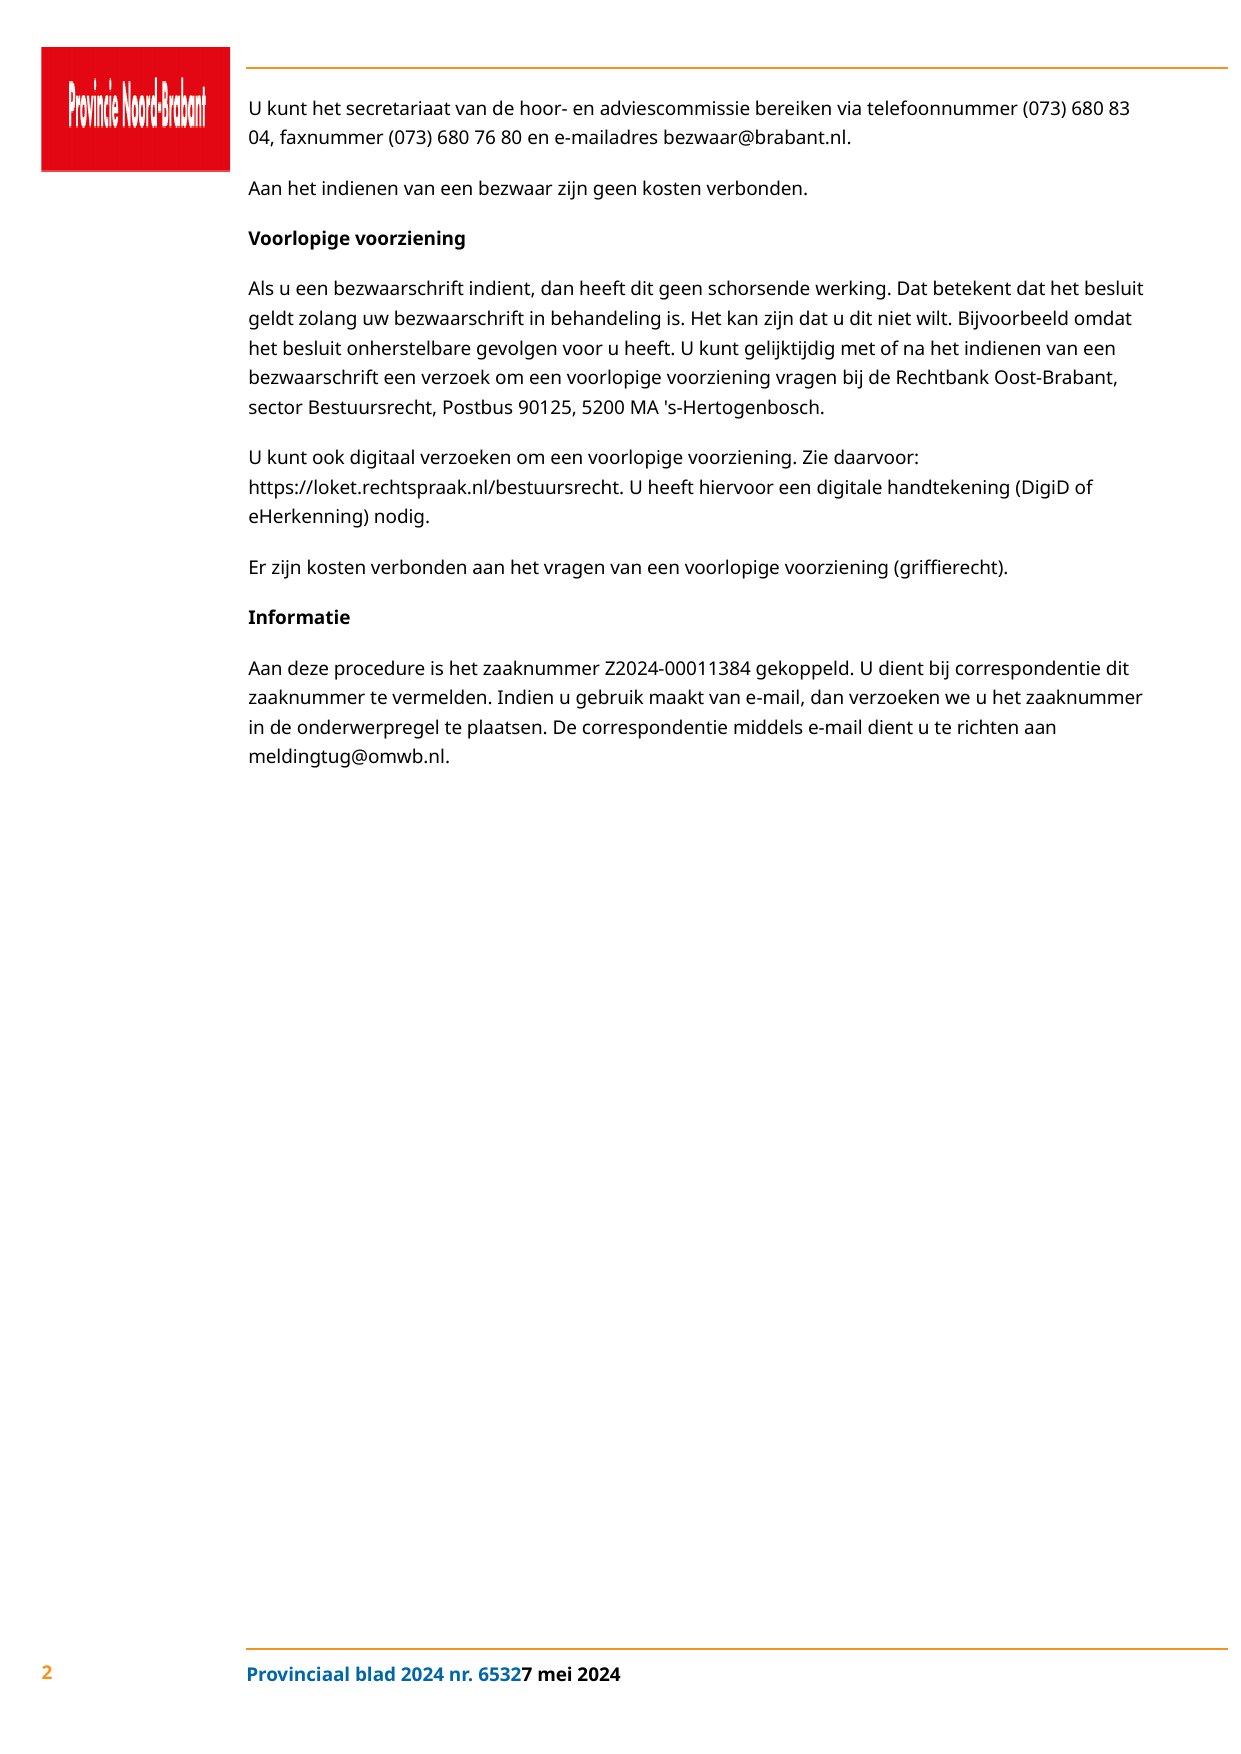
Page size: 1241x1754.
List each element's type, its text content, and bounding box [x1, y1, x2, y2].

text Er zijn kosten verbonden aan het vragen van een voorlopige voorziening (griffierecht). [248, 554, 1152, 580]
text U kunt het secretariaat van de hoor- en adviescommissie bereiken via telefoonnummer (073) 680 83 04, faxnummer (073) 680 76 80 en e-mailadres bezwaar@brabant.nl. [248, 95, 1152, 150]
text Aan deze procedure is het zaaknummer Z2024-00011384 gekoppeld. U dient bij correspondentie dit zaaknummer te vermelden. Indien u gebruik maakt van e-mail, dan verzoeken we u het zaaknummer in de onderwerpregel te plaatsen. De correspondentie middels e-mail dient u te richten aan meldingtug@omwb.nl. [248, 655, 1152, 769]
text Voorlopige voorziening [248, 225, 1152, 251]
text Aan het indienen van een bezwaar zijn geen kosten verbonden. [248, 175, 1152, 201]
text Als u een bezwaarschrift indient, dan heeft dit geen schorsende werking. Dat betekent dat het besluit geldt zolang uw bezwaarschrift in behandeling is. Het kan zijn dat u dit niet wilt. Bijvoorbeeld omdat het besluit onherstelbare gevolgen voor u heeft. U kunt gelijktijdig met of na het indienen van een bezwaarschrift een verzoek om een voorlopige voorziening vragen bij de Rechtbank Oost-Brabant, sector Bestuursrecht, Postbus 90125, 5200 MA 's‑Hertogenbosch. [248, 276, 1152, 420]
text U kunt ook digitaal verzoeken om een voorlopige voorziening. Zie daarvoor: https://loket.rechtspraak.nl/bestuursrecht. U heeft hiervoor een digitale handtekening (DigiD of eHerkenning) nodig. [248, 444, 1152, 529]
text Informatie [248, 604, 1152, 630]
picture [41, 47, 231, 172]
